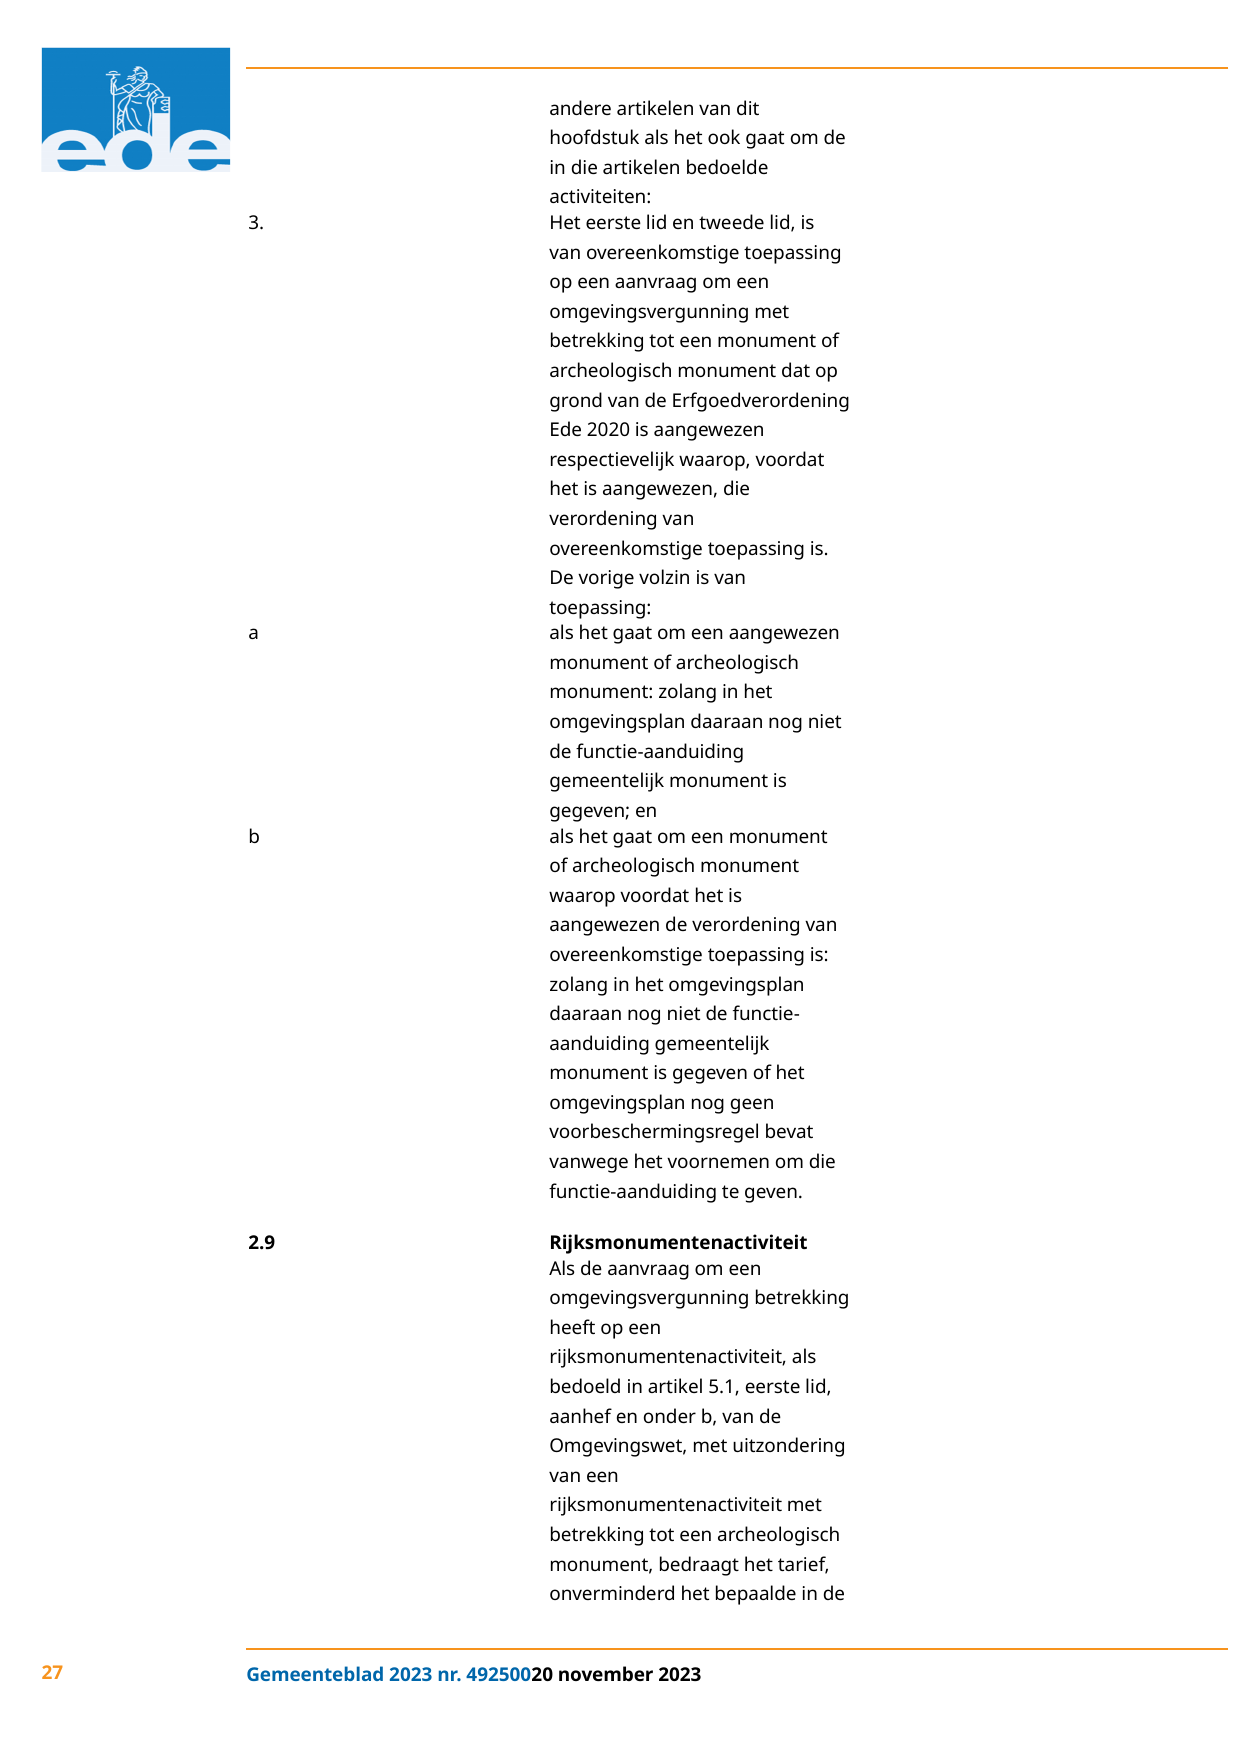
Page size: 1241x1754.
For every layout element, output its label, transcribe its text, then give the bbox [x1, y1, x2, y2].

table_cell 3. [248, 209, 549, 619]
table_cell [850, 209, 1152, 619]
picture [41, 47, 231, 172]
table_cell [850, 1204, 1152, 1229]
table_cell [248, 1255, 549, 1606]
table_cell [850, 1255, 1152, 1606]
table_cell [549, 1204, 850, 1229]
table_cell [850, 823, 1152, 1203]
table_cell [248, 95, 549, 209]
table_cell Rijksmonumentenactiviteit [549, 1229, 850, 1255]
table_cell als het gaat om een aangewezen monument of archeologisch monument: zolang in het omgevingsplan daaraan nog niet de functie-aanduiding gemeentelijk monument is gegeven; en [549, 620, 850, 823]
table_cell a [248, 620, 549, 823]
table_cell 2.9 [248, 1229, 549, 1255]
table_cell als het gaat om een monument of archeologisch monument waarop voordat het is aangewezen de verordening van overeenkomstige toepassing is: zolang in het omgevingsplan daaraan nog niet de functie-aanduiding gemeentelijk monument is gegeven of het omgevingsplan nog geen voorbeschermingsregel bevat vanwege het voornemen om die functie-aanduiding te geven. [549, 823, 850, 1203]
table_cell b [248, 823, 549, 1203]
table_cell [850, 95, 1152, 209]
table_cell andere artikelen van dit hoofdstuk als het ook gaat om de in die artikelen bedoelde activiteiten: [549, 95, 850, 209]
table_cell Het eerste lid en tweede lid, is van overeenkomstige toepassing op een aanvraag om een omgevingsvergunning met betrekking tot een monument of archeologisch monument dat op grond van de Erfgoedverordening Ede 2020 is aangewezen respectievelijk waarop, voordat het is aangewezen, die verordening van overeenkomstige toepassing is. De vorige volzin is van toepassing: [549, 209, 850, 619]
table_cell [850, 620, 1152, 823]
table_cell [850, 1229, 1152, 1255]
table_cell Als de aanvraag om een omgevingsvergunning betrekking heeft op een rijksmonumentenactiviteit, als bedoeld in artikel 5.1, eerste lid, aanhef en onder b, van de Omgevingswet, met uitzondering van een rijksmonumentenactiviteit met betrekking tot een archeologisch monument, bedraagt het tarief, onverminderd het bepaalde in de [549, 1255, 850, 1606]
table_cell [248, 1204, 549, 1229]
